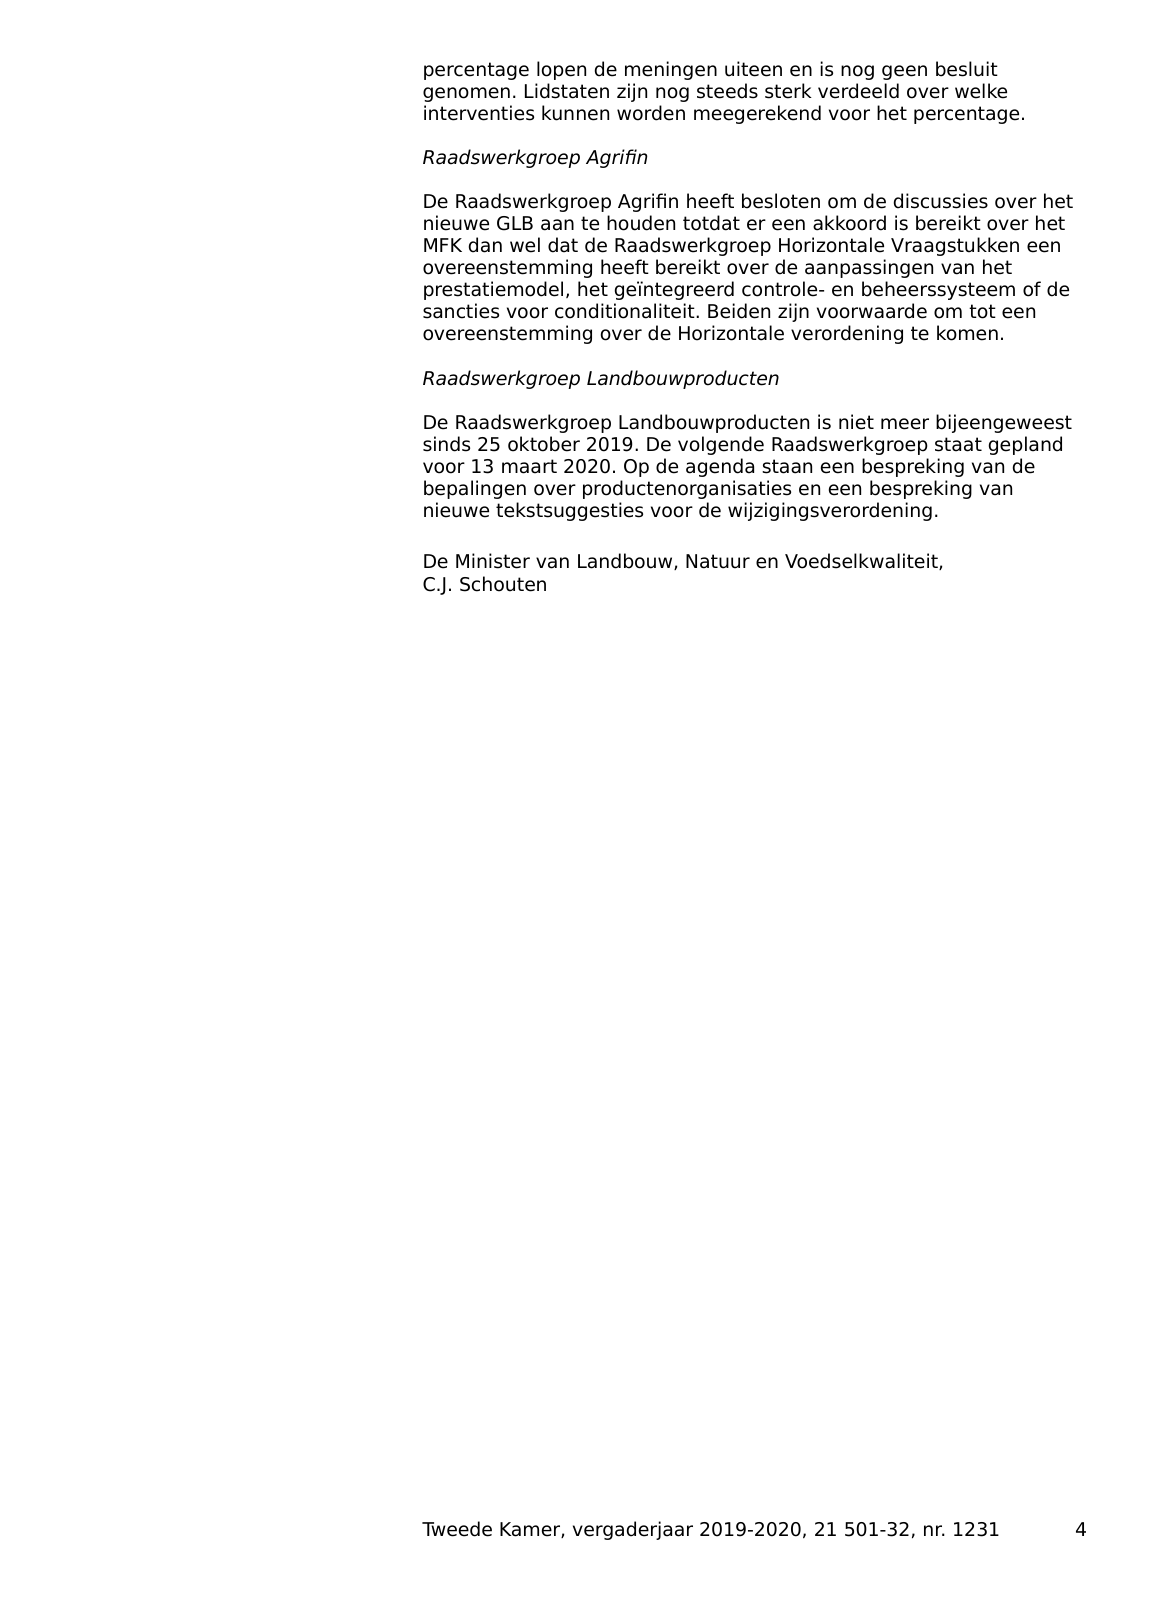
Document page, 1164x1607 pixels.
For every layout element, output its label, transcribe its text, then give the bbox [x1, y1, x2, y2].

subtitle Raadswerkgroep Agrifin [422, 147, 1087, 169]
subtitle Raadswerkgroep Landbouwproducten [422, 367, 1087, 389]
text De Minister van Landbouw, Natuur en Voedselkwaliteit, C.J. Schouten [422, 551, 1087, 595]
text De Raadswerkgroep Agrifin heeft besloten om de discussies over het nieuwe GLB aan te houden totdat er een akkoord is bereikt over het MFK dan wel dat de Raadswerkgroep Horizontale Vraagstukken een overeenstemming heeft bereikt over de aanpassingen van het prestatiemodel, het geïntegreerd controle- en beheerssysteem of de sancties voor conditionaliteit. Beiden zijn voorwaarde om tot een overeenstemming over de Horizontale verordening te komen. [422, 191, 1087, 345]
text percentage lopen de meningen uiteen en is nog geen besluit genomen. Lidstaten zijn nog steeds sterk verdeeld over welke interventies kunnen worden meegerekend voor het percentage. [422, 59, 1087, 125]
text De Raadswerkgroep Landbouwproducten is niet meer bijeengeweest sinds 25 oktober 2019. De volgende Raadswerkgroep staat gepland voor 13 maart 2020. Op de agenda staan een bespreking van de bepalingen over productenorganisaties en een bespreking van nieuwe tekstsuggesties voor de wijzigingsverordening. [422, 412, 1087, 521]
